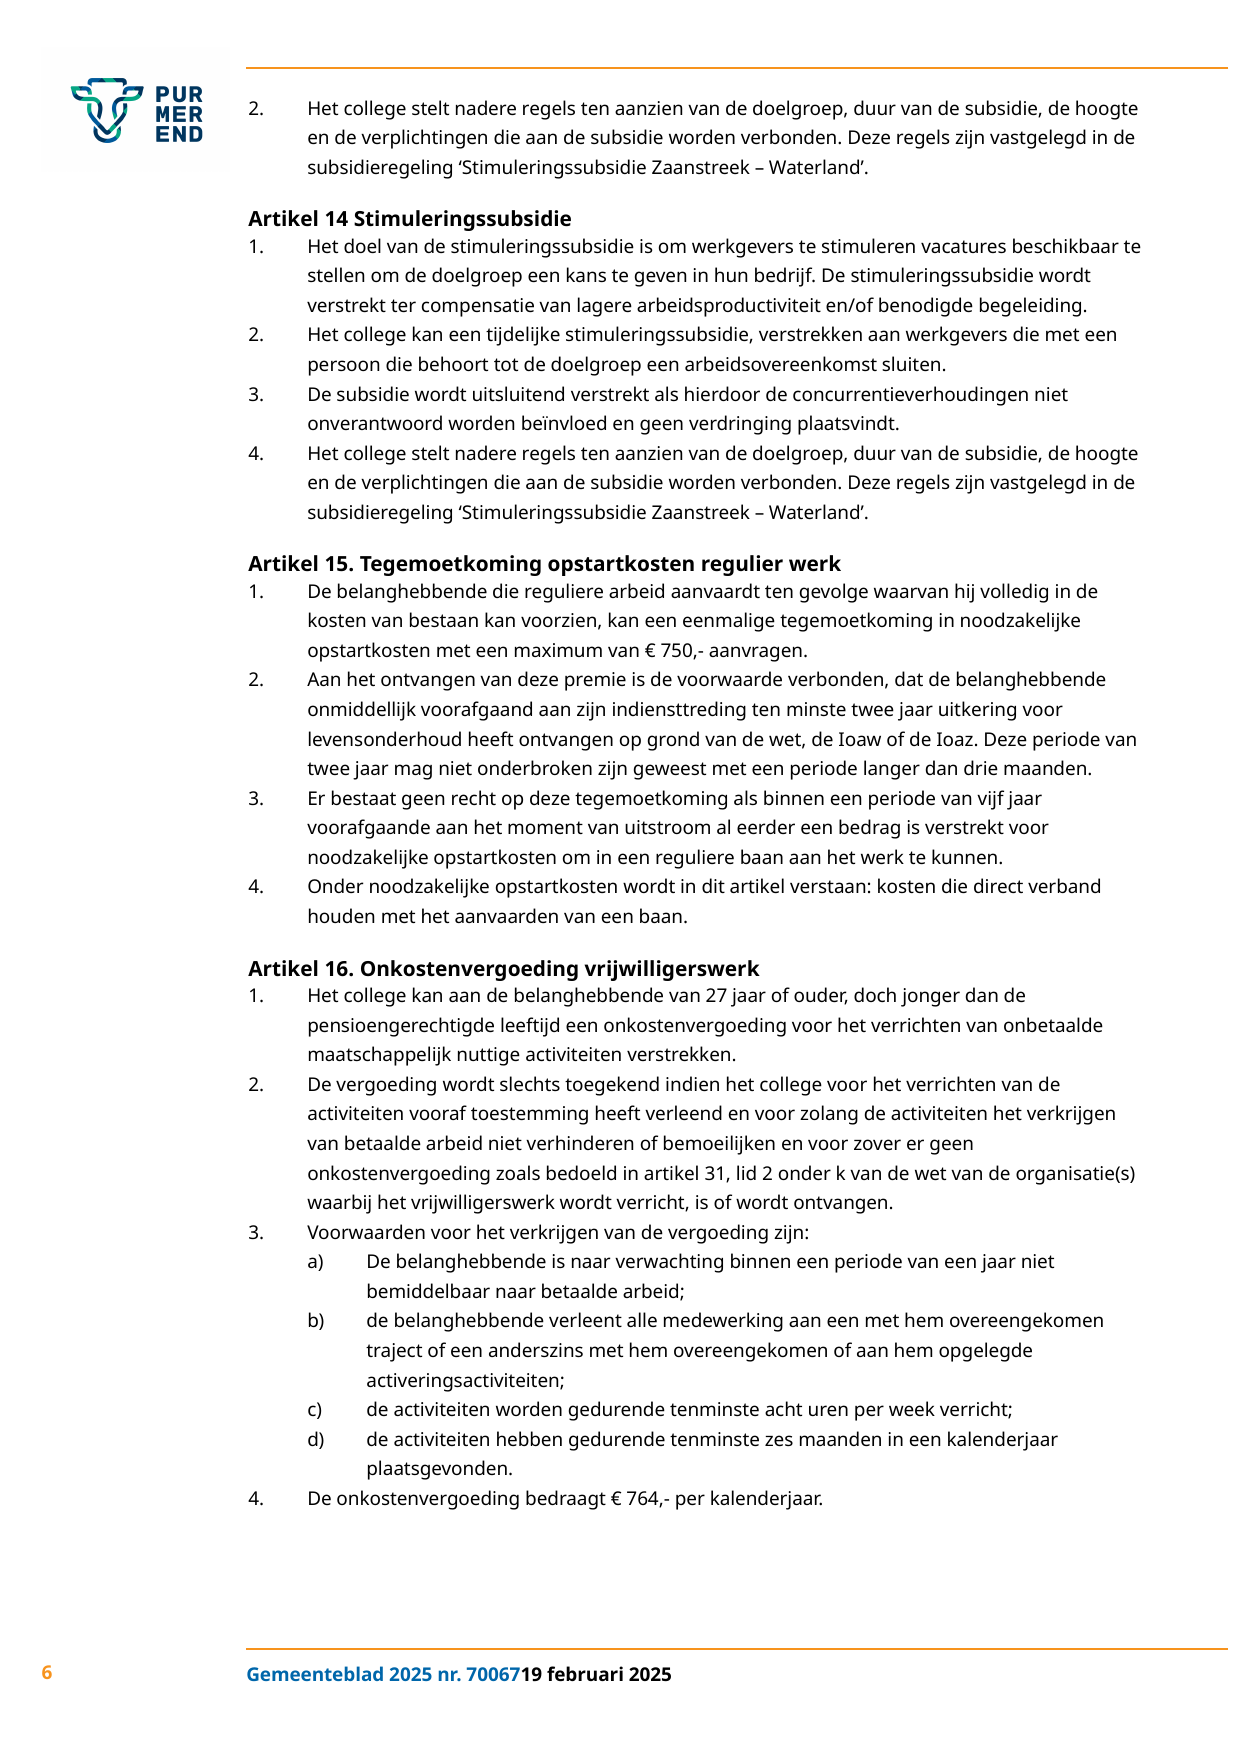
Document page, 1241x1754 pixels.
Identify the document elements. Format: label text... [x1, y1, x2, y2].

list Er bestaat geen recht op deze tegemoetkoming als binnen een periode van vijf jaar voorafgaande aan het moment van uitstroom al eerder een bedrag is verstrekt voor noodzakelijke opstartkosten om in een reguliere baan aan het werk te kunnen. [248, 785, 1152, 870]
list De belanghebbende die reguliere arbeid aanvaardt ten gevolge waarvan hij volledig in de kosten van bestaan kan voorzien, kan een eenmalige tegemoetkoming in noodzakelijke opstartkosten met een maximum van € 750,- aanvragen. [248, 578, 1152, 663]
list De onkostenvergoeding bedraagt € 764,- per kalenderjaar. [248, 1485, 1152, 1511]
text Artikel 15. Tegemoetkoming opstartkosten regulier werk [248, 549, 1152, 578]
list Het doel van de stimuleringssubsidie is om werkgevers te stimuleren vacatures beschikbaar te stellen om de doelgroep een kans te geven in hun bedrijf. De stimuleringssubsidie wordt verstrekt ter compensatie van lagere arbeidsproductiviteit en/of benodigde begeleiding. [248, 233, 1152, 318]
list De vergoeding wordt slechts toegekend indien het college voor het verrichten van de activiteiten vooraf toestemming heeft verleend en voor zolang de activiteiten het verkrijgen van betaalde arbeid niet verhinderen of bemoeilijken en voor zover er geen onkostenvergoeding zoals bedoeld in artikel 31, lid 2 onder k van de wet van de organisatie(s) waarbij het vrijwilligerswerk wordt verricht, is of wordt ontvangen. [248, 1071, 1152, 1215]
list De subsidie wordt uitsluitend verstrekt als hierdoor de concurrentieverhoudingen niet onverantwoord worden beïnvloed en geen verdringing plaatsvindt. [248, 381, 1152, 436]
picture [41, 47, 231, 172]
list Het college stelt nadere regels ten aanzien van de doelgroep, duur van de subsidie, de hoogte en de verplichtingen die aan de subsidie worden verbonden. Deze regels zijn vastgelegd in de subsidieregeling ‘Stimuleringssubsidie Zaanstreek – Waterland’. [248, 440, 1152, 525]
list de belanghebbende verleent alle medewerking aan een met hem overeengekomen traject of een anderszins met hem overeengekomen of aan hem opgelegde activeringsactiviteiten; [307, 1308, 1152, 1392]
list Het college kan een tijdelijke stimuleringssubsidie, verstrekken aan werkgevers die met een persoon die behoort tot de doelgroep een arbeidsovereenkomst sluiten. [248, 322, 1152, 377]
text Artikel 14 Stimuleringssubsidie [248, 204, 1152, 233]
list Het college kan aan de belanghebbende van 27 jaar of ouder, doch jonger dan de pensioengerechtigde leeftijd een onkostenvergoeding voor het verrichten van onbetaalde maatschappelijk nuttige activiteiten verstrekken. [248, 982, 1152, 1067]
list de activiteiten worden gedurende tenminste acht uren per week verricht; [307, 1396, 1152, 1422]
list Voorwaarden voor het verkrijgen van de vergoeding zijn: [248, 1219, 1152, 1244]
list Onder noodzakelijke opstartkosten wordt in dit artikel verstaan: kosten die direct verband houden met het aanvaarden van een baan. [248, 874, 1152, 929]
list Het college stelt nadere regels ten aanzien van de doelgroep, duur van de subsidie, de hoogte en de verplichtingen die aan de subsidie worden verbonden. Deze regels zijn vastgelegd in de subsidieregeling ‘Stimuleringssubsidie Zaanstreek – Waterland’. [248, 95, 1152, 180]
text Artikel 16. Onkostenvergoeding vrijwilligerswerk [248, 954, 1152, 982]
list de activiteiten hebben gedurende tenminste zes maanden in een kalenderjaar plaatsgevonden. [307, 1426, 1152, 1481]
list De belanghebbende is naar verwachting binnen een periode van een jaar niet bemiddelbaar naar betaalde arbeid; [307, 1248, 1152, 1304]
list Aan het ontvangen van deze premie is de voorwaarde verbonden, dat de belanghebbende onmiddellijk voorafgaand aan zijn indiensttreding ten minste twee jaar uitkering voor levensonderhoud heeft ontvangen op grond van de wet, de Ioaw of de Ioaz. Deze periode van twee jaar mag niet onderbroken zijn geweest met een periode langer dan drie maanden. [248, 667, 1152, 781]
